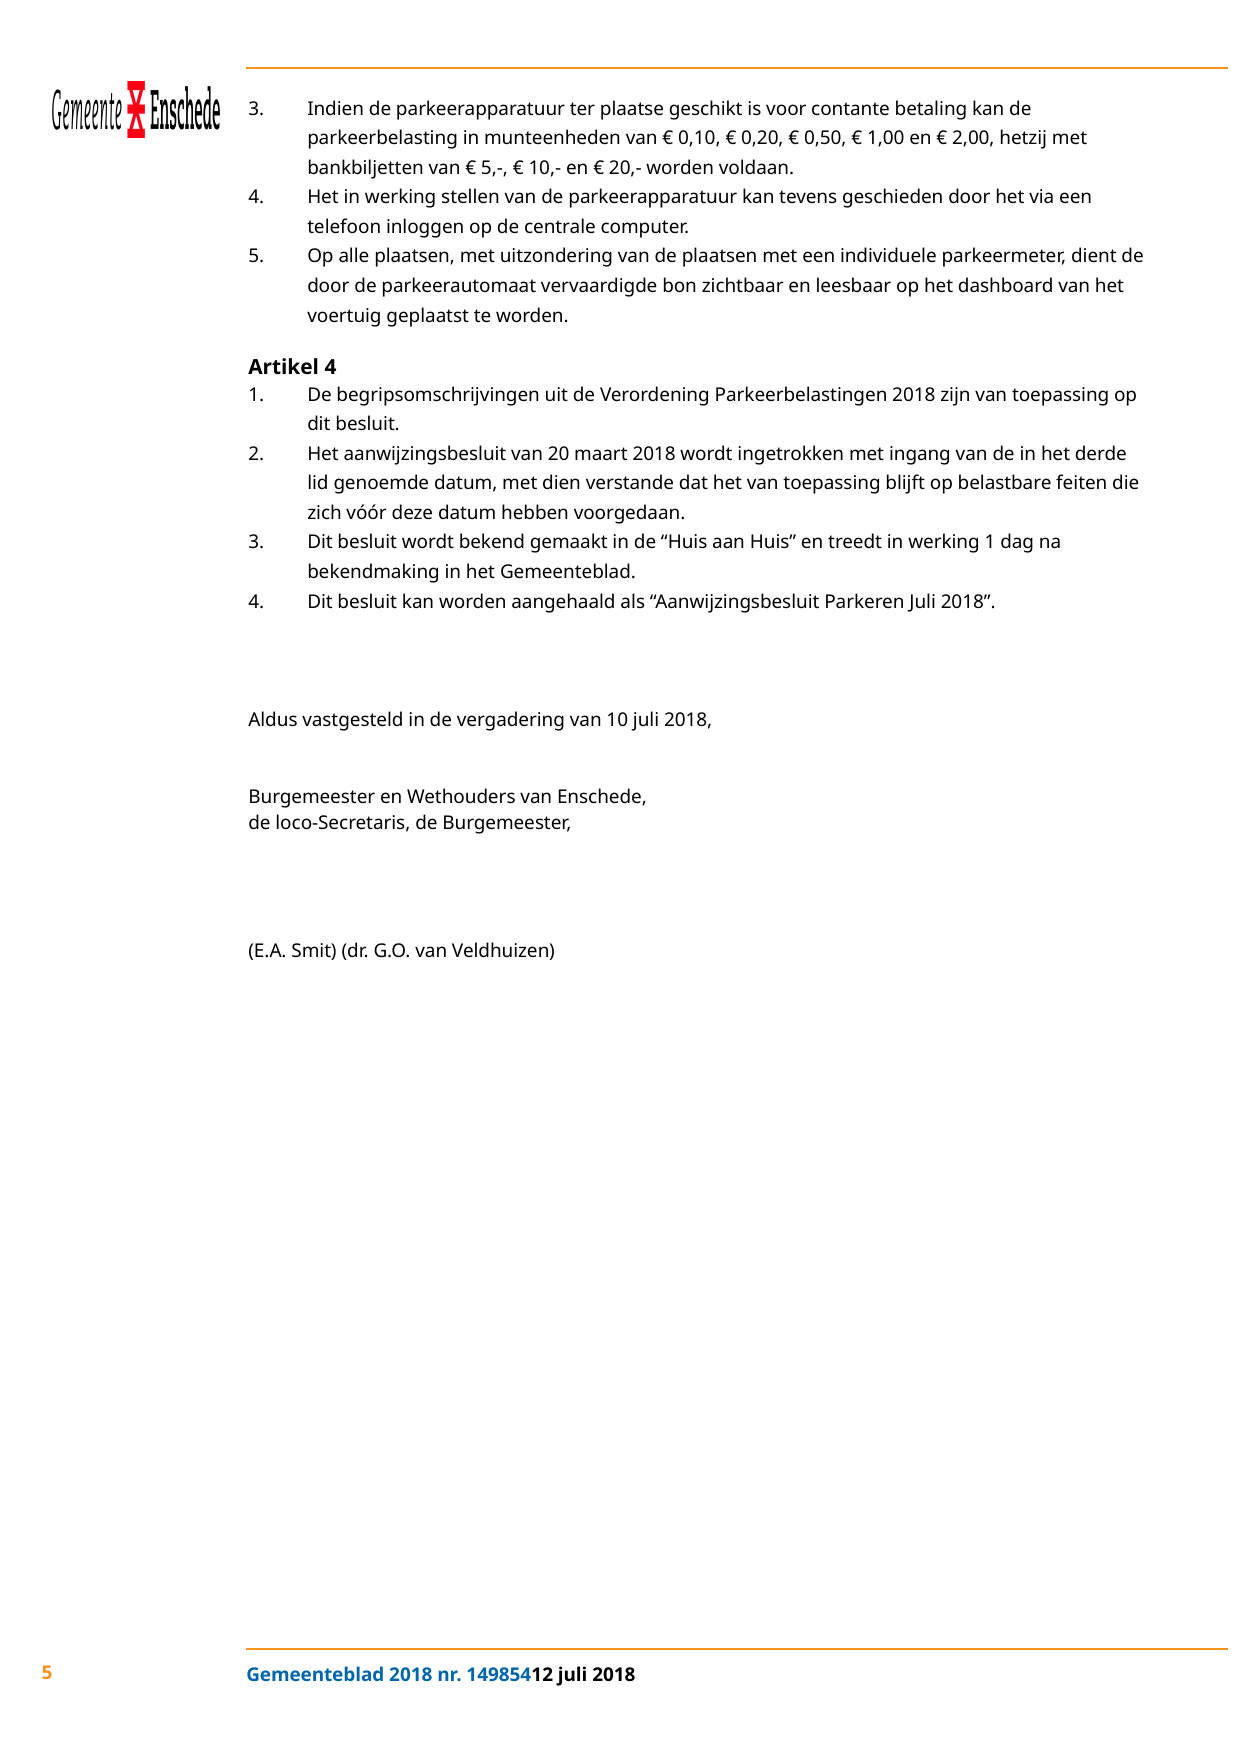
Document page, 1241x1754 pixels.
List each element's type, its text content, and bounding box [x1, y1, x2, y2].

list Dit besluit kan worden aangehaald als “Aanwijzingsbesluit Parkeren Juli 2018”. [248, 588, 1152, 613]
list Dit besluit wordt bekend gemaakt in de “Huis aan Huis” en treedt in werking 1 dag na bekendmaking in het Gemeenteblad. [248, 529, 1152, 584]
text de loco-Secretaris, de Burgemeester, [248, 809, 1152, 835]
picture [41, 47, 231, 172]
list Het in werking stellen van de parkeerapparatuur kan tevens geschieden door het via een telefoon inloggen op de centrale computer. [248, 183, 1152, 239]
text Artikel 4 [248, 352, 1152, 381]
list Op alle plaatsen, met uitzondering van de plaatsen met een individuele parkeermeter, dient de door de parkeerautomaat vervaardigde bon zichtbaar en leesbaar op het dashboard van het voertuig geplaatst te worden. [248, 243, 1152, 328]
text Burgemeester en Wethouders van Enschede, [248, 783, 1152, 809]
list Het aanwijzingsbesluit van 20 maart 2018 wordt ingetrokken met ingang van de in het derde lid genoemde datum, met dien verstande dat het van toepassing blijft op belastbare feiten die zich vóór deze datum hebben voorgedaan. [248, 440, 1152, 525]
text Aldus vastgesteld in de vergadering van 10 juli 2018, [248, 706, 1152, 732]
list De begripsomschrijvingen uit de Verordening Parkeerbelastingen 2018 zijn van toepassing op dit besluit. [248, 381, 1152, 436]
list Indien de parkeerapparatuur ter plaatse geschikt is voor contante betaling kan de parkeerbelasting in munteenheden van € 0,10, € 0,20, € 0,50, € 1,00 en € 2,00, hetzij met bankbiljetten van € 5,-, € 10,- en € 20,- worden voldaan. [248, 95, 1152, 180]
text (E.A. Smit) (dr. G.O. van Veldhuizen) [248, 938, 1152, 963]
